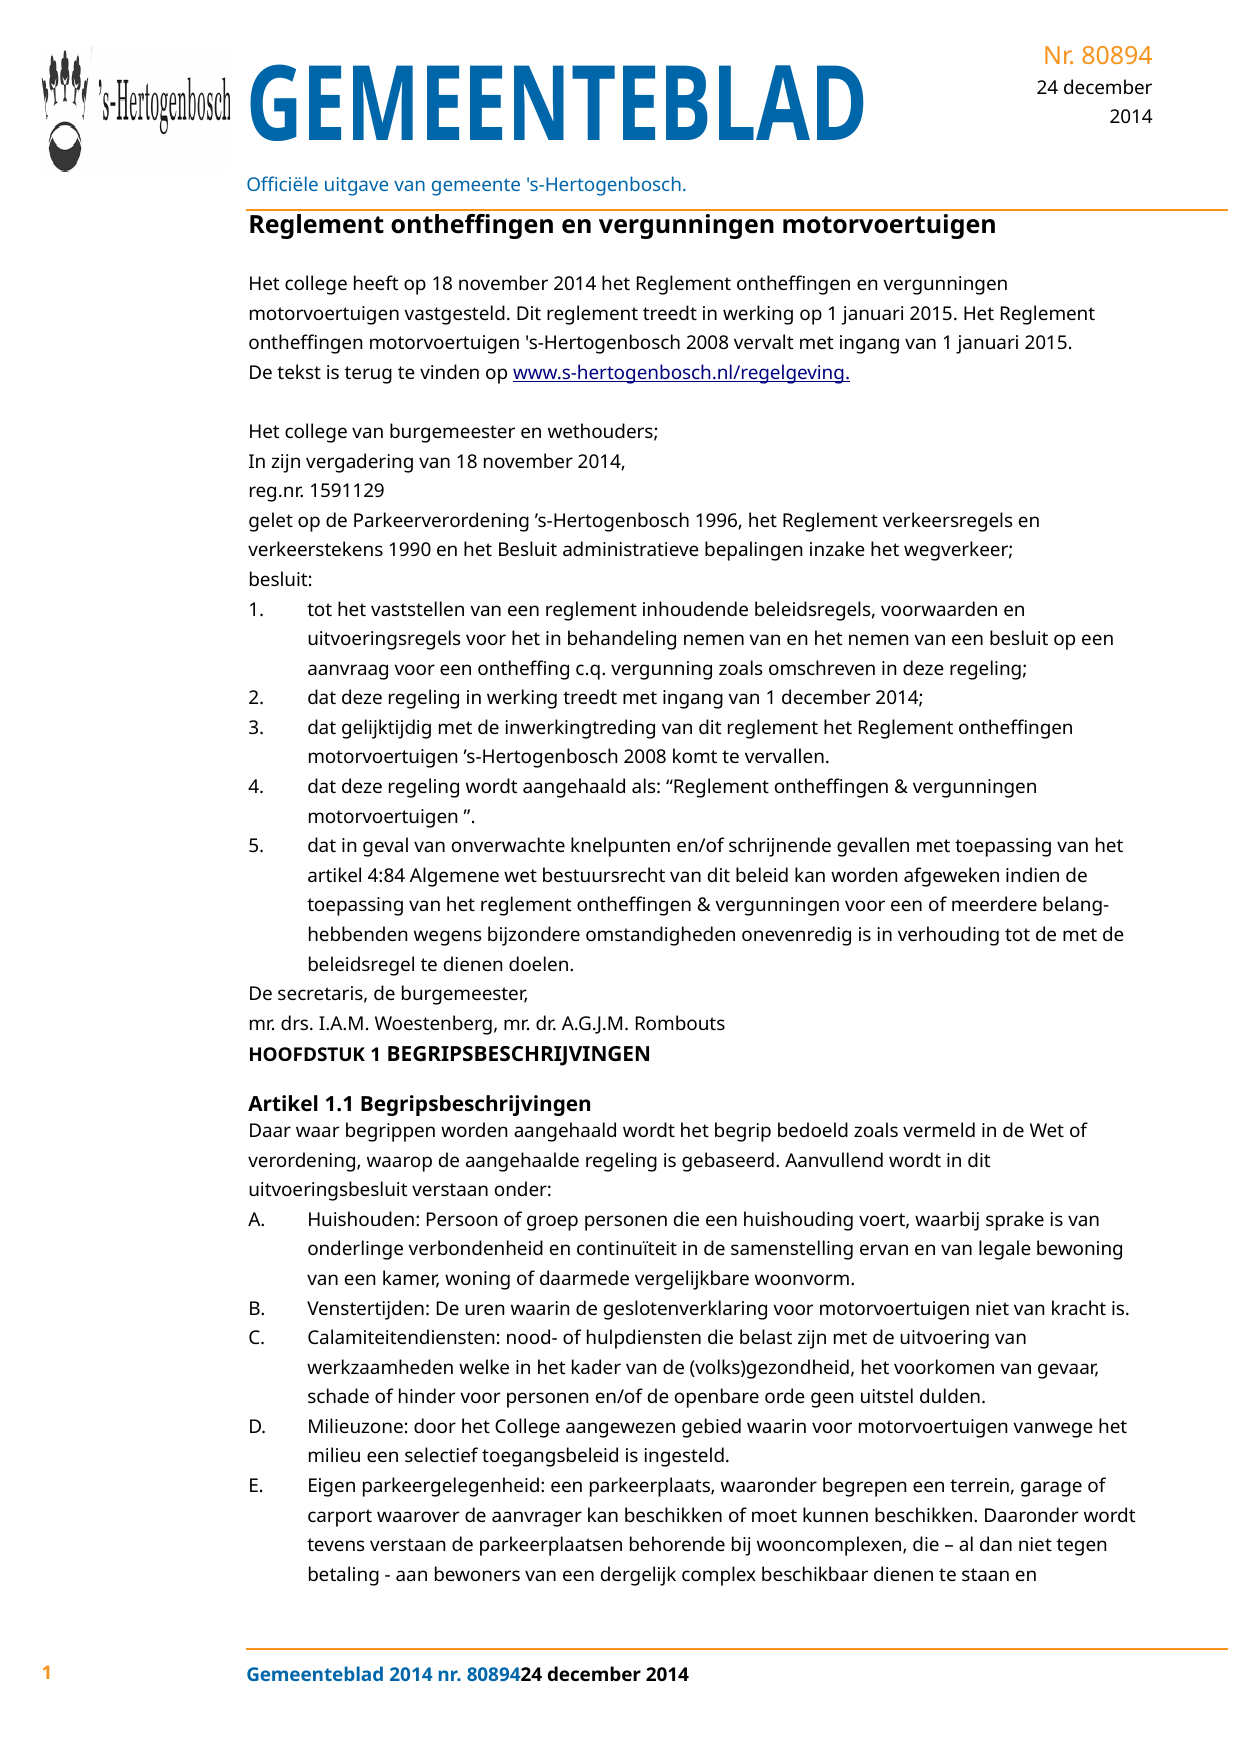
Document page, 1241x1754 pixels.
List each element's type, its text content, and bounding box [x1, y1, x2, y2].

list dat in geval van onverwachte knelpunten en/of schrijnende gevallen met toepassing van het artikel 4:84 Algemene wet bestuursrecht van dit beleid kan worden afgeweken indien de toepassing van het reglement ontheffingen & vergunningen voor een of meerdere belang-hebbenden wegens bijzondere omstandigheden onevenredig is in verhouding tot de met de beleidsregel te dienen doelen. [248, 832, 1152, 976]
list Milieuzone: door het College aangewezen gebied waarin voor motorvoertuigen vanwege het milieu een selectief toegangsbeleid is ingesteld. [248, 1413, 1152, 1468]
text Het college heeft op 18 november 2014 het Reglement ontheffingen en vergunningen motorvoertuigen vastgesteld. Dit reglement treedt in werking op 1 januari 2015. Het Reglement ontheffingen motorvoertuigen 's-Hertogenbosch 2008 vervalt met ingang van 1 januari 2015. [248, 270, 1152, 355]
list dat deze regeling in werking treedt met ingang van 1 december 2014; [248, 684, 1152, 710]
text Reglement ontheffingen en vergunningen motorvoertuigen [248, 211, 1152, 241]
list Huishouden: Persoon of groep personen die een huishouding voert, waarbij sprake is van onderlinge verbondenheid en continuïteit in de samenstelling ervan en van legale bewoning van een kamer, woning of daarmede vergelijkbare woonvorm. [248, 1206, 1152, 1291]
text gelet op de Parkeerverordening ’s-Hertogenbosch 1996, het Reglement verkeersregels en verkeerstekens 1990 en het Besluit administratieve bepalingen inzake het wegverkeer; [248, 507, 1152, 562]
text Daar waar begrippen worden aangehaald wordt het begrip bedoeld zoals vermeld in de Wet of verordening, waarop de aangehaalde regeling is gebaseerd. Aanvullend wordt in dit uitvoeringsbesluit verstaan onder: [248, 1117, 1152, 1202]
text besluit: [248, 566, 1152, 592]
list dat deze regeling wordt aangehaald als: “Reglement ontheffingen & vergunningen motorvoertuigen ”. [248, 773, 1152, 828]
text De secretaris, de burgemeester, [248, 980, 1152, 1006]
text Het college van burgemeester en wethouders; [248, 418, 1152, 444]
text HOOFDSTUK 1 BEGRIPSBESCHRIJVINGEN [248, 1039, 1152, 1068]
list dat gelijktijdig met de inwerkingtreding van dit reglement het Reglement ontheffingen motorvoertuigen ’s-Hertogenbosch 2008 komt te vervallen. [248, 714, 1152, 769]
text mr. drs. I.A.M. Woestenberg, mr. dr. A.G.J.M. Rombouts [248, 1010, 1152, 1036]
text Artikel 1.1 Begripsbeschrijvingen [248, 1089, 1152, 1117]
list Venstertijden: De uren waarin de geslotenverklaring voor motorvoertuigen niet van kracht is. [248, 1295, 1152, 1320]
text reg.nr. 1591129 [248, 477, 1152, 503]
text De tekst is terug te vinden op www.s-hertogenbosch.nl/regelgeving. [248, 359, 1152, 385]
list Calamiteitendiensten: nood- of hulpdiensten die belast zijn met de uitvoering van werkzaamheden welke in het kader van de (volks)gezondheid, het voorkomen van gevaar, schade of hinder voor personen en/of de openbare orde geen uitstel dulden. [248, 1324, 1152, 1409]
picture [41, 47, 231, 172]
list tot het vaststellen van een reglement inhoudende beleidsregels, voorwaarden en uitvoeringsregels voor het in behandeling nemen van en het nemen van een besluit op een aanvraag voor een ontheffing c.q. vergunning zoals omschreven in deze regeling; [248, 596, 1152, 681]
text In zijn vergadering van 18 november 2014, [248, 448, 1152, 473]
list Eigen parkeergelegenheid: een parkeerplaats, waaronder begrepen een terrein, garage of carport waarover de aanvrager kan beschikken of moet kunnen beschikken. Daaronder wordt tevens verstaan de parkeerplaatsen behorende bij wooncomplexen, die – al dan niet tegen betaling - aan bewoners van een dergelijk complex beschikbaar dienen te staan en [248, 1472, 1152, 1587]
